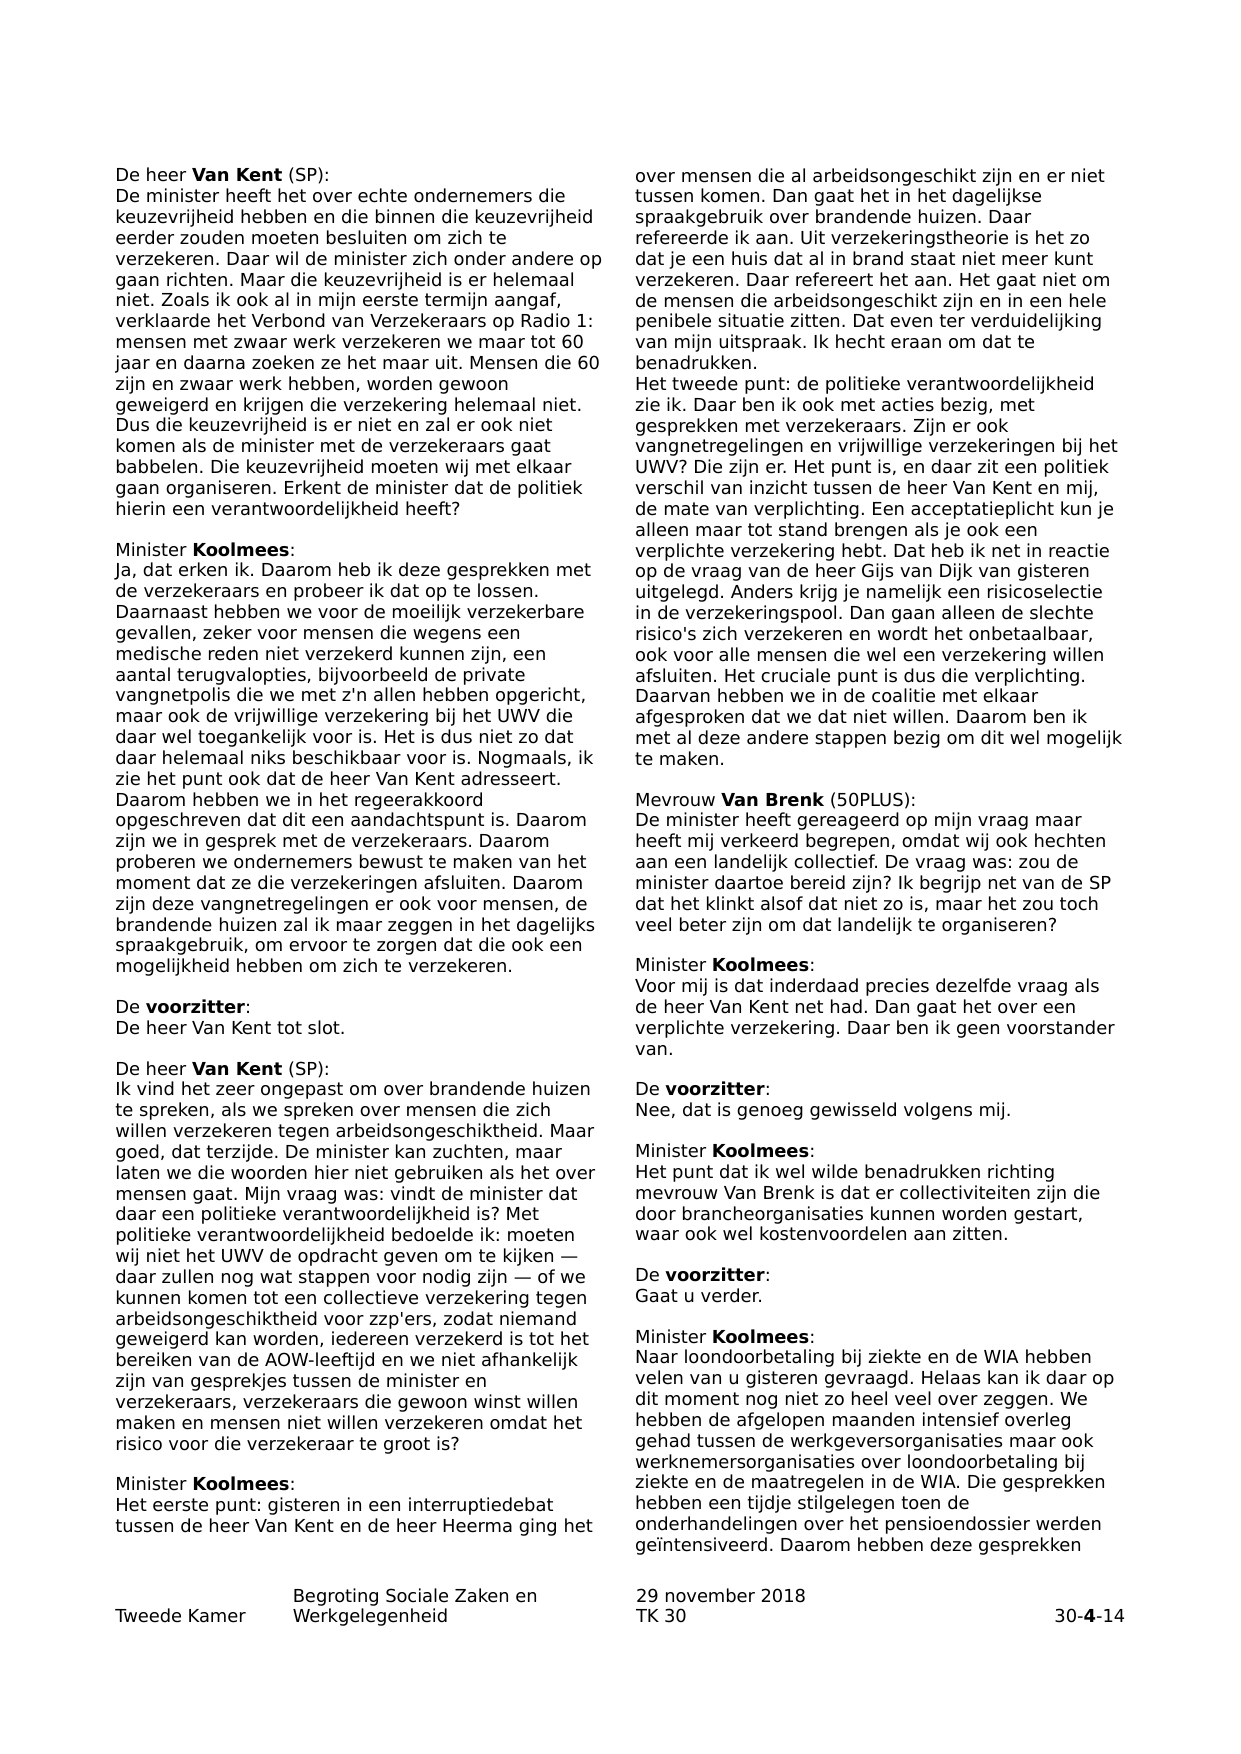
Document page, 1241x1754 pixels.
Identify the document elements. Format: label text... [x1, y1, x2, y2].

text Minister Koolmees: [635, 1141, 1125, 1162]
text over mensen die al arbeidsongeschikt zijn en er niet tussen komen. Dan gaat het in het dagelijkse spraakgebruik over brandende huizen. Daar refereerde ik aan. Uit verzekeringstheorie is het zo dat je een huis dat al in brand staat niet meer kunt verzekeren. Daar refereert het aan. Het gaat niet om de mensen die arbeidsongeschikt zijn en in een hele penibele situatie zitten. Dat even ter verduidelijking van mijn uitspraak. Ik hecht eraan om dat te benadrukken. [635, 165, 1125, 374]
text Naar loondoorbetaling bij ziekte en de WIA hebben velen van u gisteren gevraagd. Helaas kan ik daar op dit moment nog niet zo heel veel over zeggen. We hebben de afgelopen maanden intensief overleg gehad tussen de werkgeversorganisaties maar ook werknemersorganisaties over loondoorbetaling bij ziekte en de maatregelen in de WIA. Die gesprekken hebben een tijdje stilgelegen toen de onderhandelingen over het pensioendossier werden geïntensiveerd. Daarom hebben deze gesprekken [635, 1347, 1125, 1556]
text Minister Koolmees: [635, 1326, 1125, 1347]
text Mevrouw Van Brenk (50PLUS): [635, 789, 1125, 810]
text Het tweede punt: de politieke verantwoordelijkheid zie ik. Daar ben ik ook met acties bezig, met gesprekken met verzekeraars. Zijn er ook vangnetregelingen en vrijwillige verzekeringen bij het UWV? Die zijn er. Het punt is, en daar zit een politiek verschil van inzicht tussen de heer Van Kent en mij, de mate van verplichting. Een acceptatieplicht kun je alleen maar tot stand brengen als je ook een verplichte verzekering hebt. Dat heb ik net in reactie op de vraag van de heer Gijs van Dijk van gisteren uitgelegd. Anders krijg je namelijk een risicoselectie in de verzekeringspool. Dan gaan alleen de slechte risico's zich verzekeren en wordt het onbetaalbaar, ook voor alle mensen die wel een verzekering willen afsluiten. Het cruciale punt is dus die verplichting. Daarvan hebben we in de coalitie met elkaar afgesproken dat we dat niet willen. Daarom ben ik met al deze andere stappen bezig om dit wel mogelijk te maken. [635, 374, 1125, 769]
text Het punt dat ik wel wilde benadrukken richting mevrouw Van Brenk is dat er collectiviteiten zijn die door brancheorganisaties kunnen worden gestart, waar ook wel kostenvoordelen aan zitten. [635, 1162, 1125, 1245]
text Minister Koolmees: [115, 539, 605, 560]
text Ik vind het zeer ongepast om over brandende huizen te spreken, als we spreken over mensen die zich willen verzekeren tegen arbeidsongeschiktheid. Maar goed, dat terzijde. De minister kan zuchten, maar laten we die woorden hier niet gebruiken als het over mensen gaat. Mijn vraag was: vindt de minister dat daar een politieke verantwoordelijkheid is? Met politieke verantwoordelijkheid bedoelde ik: moeten wij niet het UWV de opdracht geven om te kijken — daar zullen nog wat stappen voor nodig zijn — of we kunnen komen tot een collectieve verzekering tegen arbeidsongeschiktheid voor zzp'ers, zodat niemand geweigerd kan worden, iedereen verzekerd is tot het bereiken van de AOW-leeftijd en we niet afhankelijk zijn van gesprekjes tussen de minister en verzekeraars, verzekeraars die gewoon winst willen maken en mensen niet willen verzekeren omdat het risico voor die verzekeraar te groot is? [115, 1079, 605, 1454]
text Minister Koolmees: [635, 955, 1125, 976]
text De heer Van Kent (SP): [115, 1058, 605, 1079]
text De voorzitter: [115, 997, 605, 1017]
text Nee, dat is genoeg gewisseld volgens mij. [635, 1100, 1125, 1121]
text De minister heeft gereageerd op mijn vraag maar heeft mij verkeerd begrepen, omdat wij ook hechten aan een landelijk collectief. De vraag was: zou de minister daartoe bereid zijn? Ik begrijp net van de SP dat het klinkt alsof dat niet zo is, maar het zou toch veel beter zijn om dat landelijk te organiseren? [635, 810, 1125, 935]
text De minister heeft het over echte ondernemers die keuzevrijheid hebben en die binnen die keuzevrijheid eerder zouden moeten besluiten om zich te verzekeren. Daar wil de minister zich onder andere op gaan richten. Maar die keuzevrijheid is er helemaal niet. Zoals ik ook al in mijn eerste termijn aangaf, verklaarde het Verbond van Verzekeraars op Radio 1: mensen met zwaar werk verzekeren we maar tot 60 jaar en daarna zoeken ze het maar uit. Mensen die 60 zijn en zwaar werk hebben, worden gewoon geweigerd en krijgen die verzekering helemaal niet. Dus die keuzevrijheid is er niet en zal er ook niet komen als de minister met de verzekeraars gaat babbelen. Die keuzevrijheid moeten wij met elkaar gaan organiseren. Erkent de minister dat de politiek hierin een verantwoordelijkheid heeft? [115, 186, 605, 519]
text De heer Van Kent (SP): [115, 165, 605, 186]
text De voorzitter: [635, 1265, 1125, 1286]
text De voorzitter: [635, 1079, 1125, 1100]
text De heer Van Kent tot slot. [115, 1017, 605, 1038]
text Gaat u verder. [635, 1286, 1125, 1306]
text Voor mij is dat inderdaad precies dezelfde vraag als de heer Van Kent net had. Dan gaat het over een verplichte verzekering. Daar ben ik geen voorstander van. [635, 976, 1125, 1059]
text Minister Koolmees: [115, 1474, 605, 1495]
text Ja, dat erken ik. Daarom heb ik deze gesprekken met de verzekeraars en probeer ik dat op te lossen. Daarnaast hebben we voor de moeilijk verzekerbare gevallen, zeker voor mensen die wegens een medische reden niet verzekerd kunnen zijn, een aantal terugvalopties, bijvoorbeeld de private vangnetpolis die we met z'n allen hebben opgericht, maar ook de vrijwillige verzekering bij het UWV die daar wel toegankelijk voor is. Het is dus niet zo dat daar helemaal niks beschikbaar voor is. Nogmaals, ik zie het punt ook dat de heer Van Kent adresseert. Daarom hebben we in het regeerakkoord opgeschreven dat dit een aandachtspunt is. Daarom zijn we in gesprek met de verzekeraars. Daarom proberen we ondernemers bewust te maken van het moment dat ze die verzekeringen afsluiten. Daarom zijn deze vangnetregelingen er ook voor mensen, de brandende huizen zal ik maar zeggen in het dagelijks spraakgebruik, om ervoor te zorgen dat die ook een mogelijkheid hebben om zich te verzekeren. [115, 560, 605, 977]
text Het eerste punt: gisteren in een interruptiedebat tussen de heer Van Kent en de heer Heerma ging het [115, 1495, 605, 1536]
